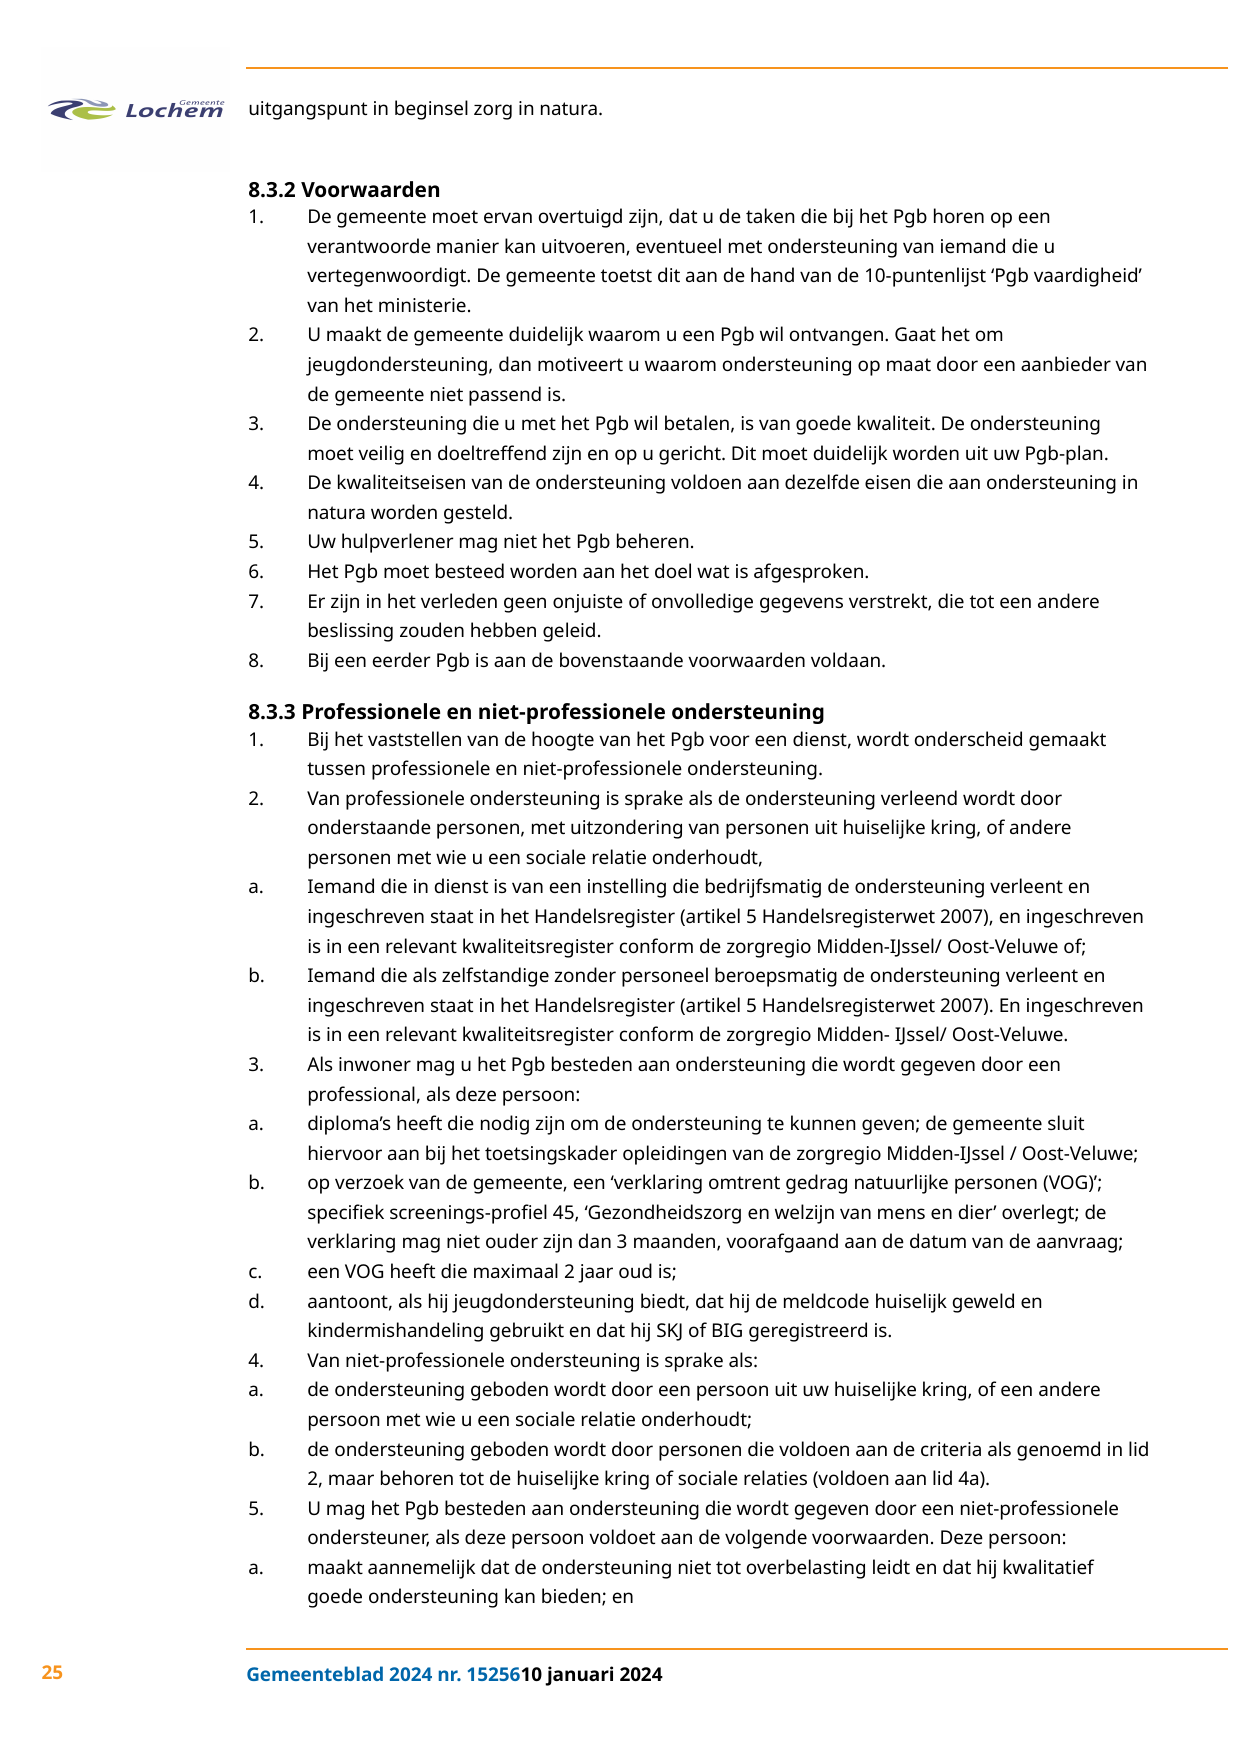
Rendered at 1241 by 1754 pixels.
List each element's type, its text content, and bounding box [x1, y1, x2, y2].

list aantoont, als hij jeugdondersteuning biedt, dat hij de meldcode huiselijk geweld en kindermishandeling gebruikt en dat hij SKJ of BIG geregistreerd is. [248, 1288, 1152, 1343]
list Iemand die als zelfstandige zonder personeel beroepsmatig de ondersteuning verleent en ingeschreven staat in het Handelsregister (artikel 5 Handelsregisterwet 2007). En ingeschreven is in een relevant kwaliteitsregister conform de zorgregio Midden- IJssel/ Oost-Veluwe. [248, 962, 1152, 1047]
list maakt aannemelijk dat de ondersteuning niet tot overbelasting leidt en dat hij kwalitatief goede ondersteuning kan bieden; en [248, 1554, 1152, 1609]
picture [41, 47, 231, 172]
list Bij het vaststellen van de hoogte van het Pgb voor een dienst, wordt onderscheid gemaakt tussen professionele en niet-professionele ondersteuning. [248, 726, 1152, 781]
list een VOG heeft die maximaal 2 jaar oud is; [248, 1258, 1152, 1284]
list op verzoek van de gemeente, een ‘verklaring omtrent gedrag natuurlijke personen (VOG)’; specifiek screenings-profiel 45, ‘Gezondheidszorg en welzijn van mens en dier’ overlegt; de verklaring mag niet ouder zijn dan 3 maanden, voorafgaand aan de datum van de aanvraag; [248, 1169, 1152, 1254]
list De kwaliteitseisen van de ondersteuning voldoen aan dezelfde eisen die aan ondersteuning in natura worden gesteld. [248, 469, 1152, 525]
list de ondersteuning geboden wordt door personen die voldoen aan de criteria als genoemd in lid 2, maar behoren tot de huiselijke kring of sociale relaties (voldoen aan lid 4a). [248, 1436, 1152, 1491]
list diploma’s heeft die nodig zijn om de ondersteuning te kunnen geven; de gemeente sluit hiervoor aan bij het toetsingskader opleidingen van de zorgregio Midden-IJssel / Oost-Veluwe; [248, 1110, 1152, 1166]
list U mag het Pgb besteden aan ondersteuning die wordt gegeven door een niet-professionele ondersteuner, als deze persoon voldoet aan de volgende voorwaarden. Deze persoon: [248, 1495, 1152, 1550]
list Bij een eerder Pgb is aan de bovenstaande voorwaarden voldaan. [248, 647, 1152, 673]
list Iemand die in dienst is van een instelling die bedrijfsmatig de ondersteuning verleent en ingeschreven staat in het Handelsregister (artikel 5 Handelsregisterwet 2007), en ingeschreven is in een relevant kwaliteitsregister conform de zorgregio Midden-IJssel/ Oost-Veluwe of; [248, 874, 1152, 959]
list Het Pgb moet besteed worden aan het doel wat is afgesproken. [248, 558, 1152, 584]
list Van niet-professionele ondersteuning is sprake als: [248, 1347, 1152, 1373]
text 8.3.3 Professionele en niet-professionele ondersteuning [248, 697, 1152, 726]
list De gemeente moet ervan overtuigd zijn, dat u de taken die bij het Pgb horen op een verantwoorde manier kan uitvoeren, eventueel met ondersteuning van iemand die u vertegenwoordigt. De gemeente toetst dit aan de hand van de 10-puntenlijst ‘Pgb vaardigheid’ van het ministerie. [248, 203, 1152, 318]
text 8.3.2 Voorwaarden [248, 175, 1152, 203]
list Uw hulpverlener mag niet het Pgb beheren. [248, 529, 1152, 554]
list U maakt de gemeente duidelijk waarom u een Pgb wil ontvangen. Gaat het om jeugdondersteuning, dan motiveert u waarom ondersteuning op maat door een aanbieder van de gemeente niet passend is. [248, 322, 1152, 406]
text uitgangspunt in beginsel zorg in natura. [248, 95, 1152, 121]
list De ondersteuning die u met het Pgb wil betalen, is van goede kwaliteit. De ondersteuning moet veilig en doeltreffend zijn en op u gericht. Dit moet duidelijk worden uit uw Pgb-plan. [248, 410, 1152, 466]
list de ondersteuning geboden wordt door een persoon uit uw huiselijke kring, of een andere persoon met wie u een sociale relatie onderhoudt; [248, 1377, 1152, 1432]
list Van professionele ondersteuning is sprake als de ondersteuning verleend wordt door onderstaande personen, met uitzondering van personen uit huiselijke kring, of andere personen met wie u een sociale relatie onderhoudt, [248, 785, 1152, 870]
list Er zijn in het verleden geen onjuiste of onvolledige gegevens verstrekt, die tot een andere beslissing zouden hebben geleid. [248, 588, 1152, 643]
list Als inwoner mag u het Pgb besteden aan ondersteuning die wordt gegeven door een professional, als deze persoon: [248, 1051, 1152, 1107]
